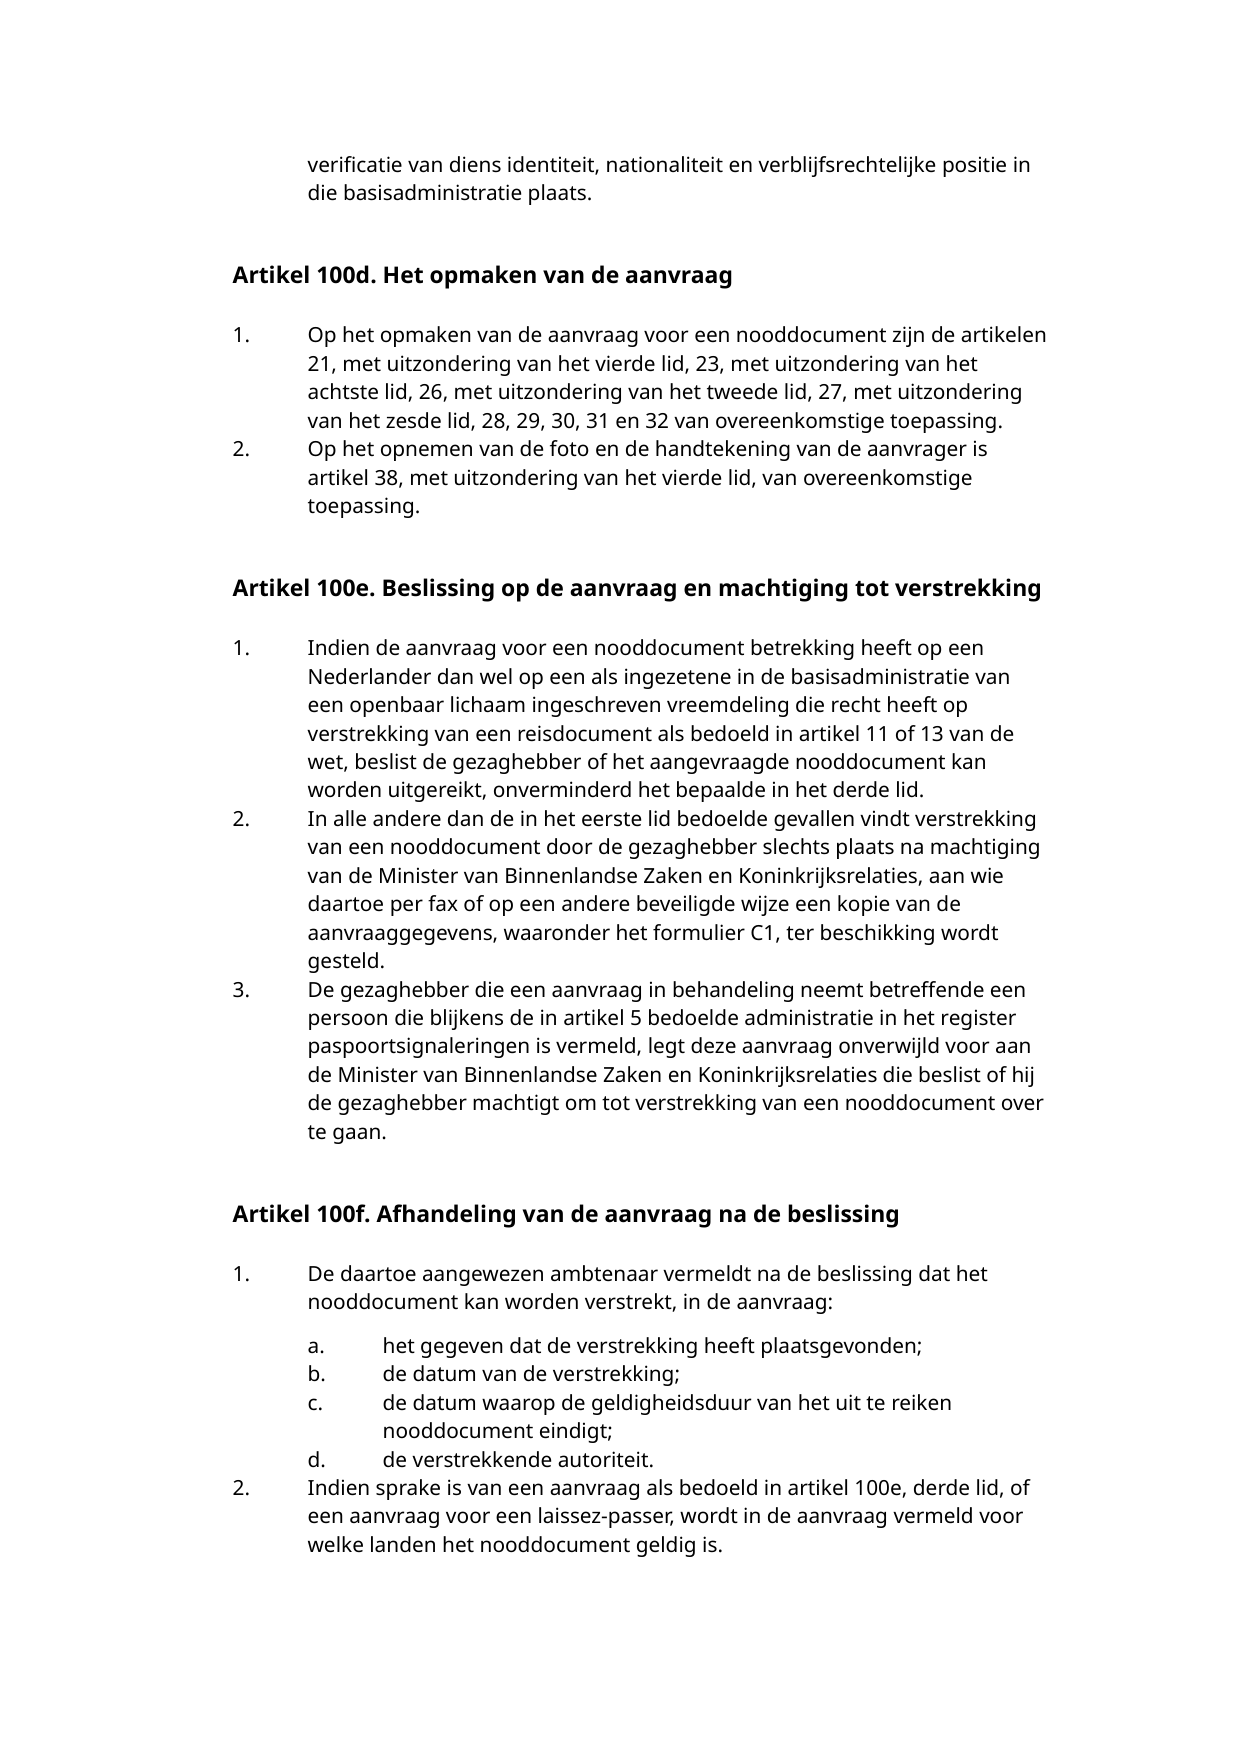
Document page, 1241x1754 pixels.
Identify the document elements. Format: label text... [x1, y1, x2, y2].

subtitle Artikel 100d. Het opmaken van de aanvraag [232, 259, 1053, 291]
subtitle Artikel 100f. Afhandeling van de aanvraag na de beslissing [232, 1198, 1053, 1229]
list De gezaghebber die een aanvraag in behandeling neemt betreffende een persoon die blijkens de in artikel 5 bedoelde administratie in het register paspoortsignaleringen is vermeld, legt deze aanvraag onverwijld voor aan de Minister van Binnenlandse Zaken en Koninkrijksrelaties die beslist of hij de gezaghebber machtigt om tot verstrekking van een nooddocument over te gaan. [232, 975, 1053, 1145]
list de verstrekkende autoriteit. [307, 1445, 1053, 1473]
subtitle Artikel 100e. Beslissing op de aanvraag en machtiging tot verstrekking [232, 572, 1053, 603]
list Op het opnemen van de foto en de handtekening van de aanvrager is artikel 38, met uitzondering van het vierde lid, van overeenkomstige toepassing. [232, 434, 1053, 520]
list Op het opmaken van de aanvraag voor een nooddocument zijn de artikelen 21, met uitzondering van het vierde lid, 23, met uitzondering van het achtste lid, 26, met uitzondering van het tweede lid, 27, met uitzondering van het zesde lid, 28, 29, 30, 31 en 32 van overeenkomstige toepassing. [232, 321, 1053, 434]
list verificatie van diens identiteit, nationaliteit en verblijfsrechtelijke positie in die basisadministratie plaats. [232, 150, 1053, 207]
list De daartoe aangewezen ambtenaar vermeldt na de beslissing dat het nooddocument kan worden verstrekt, in de aanvraag: [232, 1259, 1053, 1316]
list de datum van de verstrekking; [307, 1359, 1053, 1388]
list Indien sprake is van een aanvraag als bedoeld in artikel 100e, derde lid, of een aanvraag voor een laissez-passer, wordt in de aanvraag vermeld voor welke landen het nooddocument geldig is. [232, 1473, 1053, 1558]
list de datum waarop de geldigheidsduur van het uit te reiken nooddocument eindigt; [307, 1388, 1053, 1445]
list Indien de aanvraag voor een nooddocument betrekking heeft op een Nederlander dan wel op een als ingezetene in de basisadministratie van een openbaar lichaam ingeschreven vreemdeling die recht heeft op verstrekking van een reisdocument als bedoeld in artikel 11 of 13 van de wet, beslist de gezaghebber of het aangevraagde nooddocument kan worden uitgereikt, onverminderd het bepaalde in het derde lid. [232, 633, 1053, 804]
list In alle andere dan de in het eerste lid bedoelde gevallen vindt verstrekking van een nooddocument door de gezaghebber slechts plaats na machtiging van de Minister van Binnenlandse Zaken en Koninkrijksrelaties, aan wie daartoe per fax of op een andere beveiligde wijze een kopie van de aanvraaggegevens, waaronder het formulier C1, ter beschikking wordt gesteld. [232, 804, 1053, 975]
list het gegeven dat de verstrekking heeft plaatsgevonden; [307, 1331, 1053, 1359]
